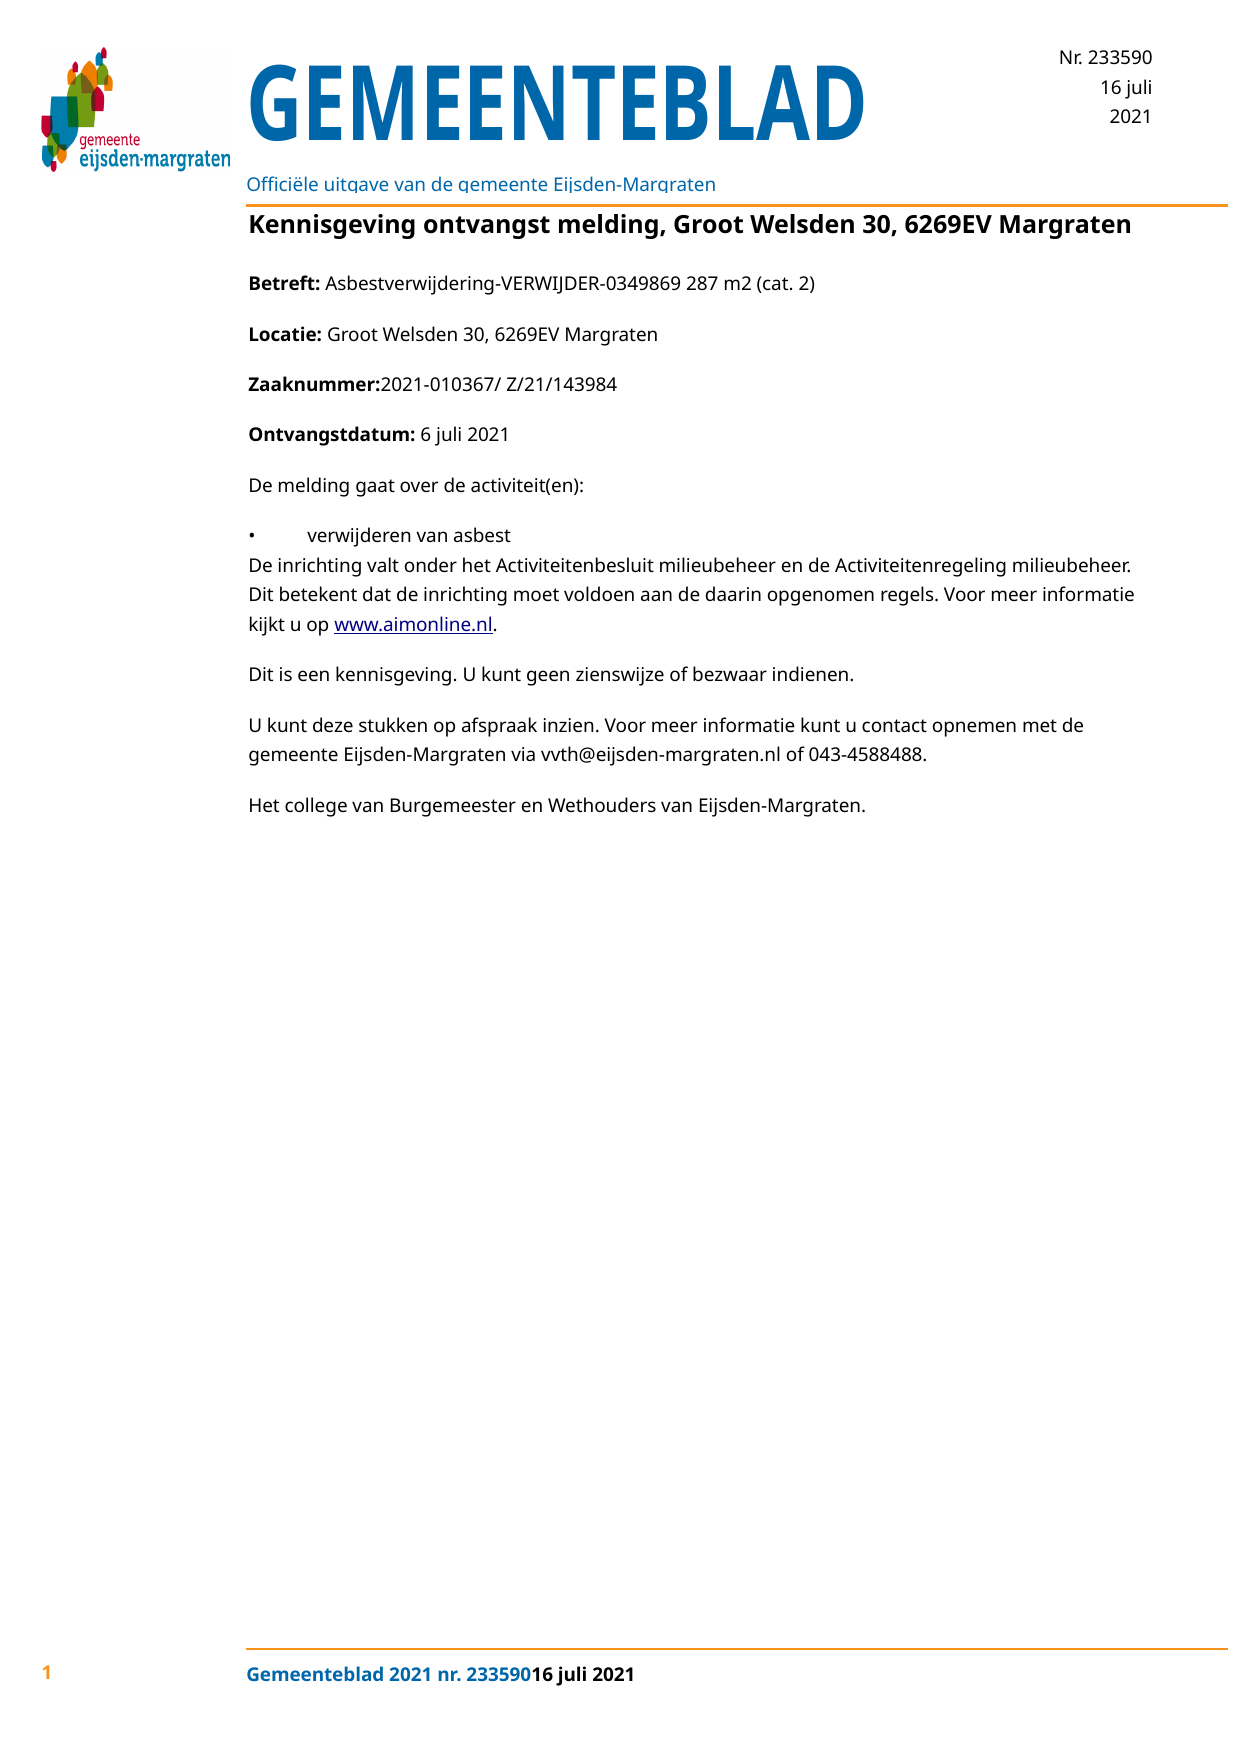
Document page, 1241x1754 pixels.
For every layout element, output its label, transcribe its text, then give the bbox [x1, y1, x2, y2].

text U kunt deze stukken op afspraak inzien. Voor meer informatie kunt u contact opnemen met de gemeente Eijsden-Margraten via vvth@eijsden-margraten.nl of 043-4588488. [248, 712, 1152, 767]
text Dit is een kennisgeving. U kunt geen zienswijze of bezwaar indienen. [248, 662, 1152, 687]
text De inrichting valt onder het Activiteitenbesluit milieubeheer en de Activiteitenregeling milieubeheer. Dit betekent dat de inrichting moet voldoen aan de daarin opgenomen regels. Voor meer informatie kijkt u op www.aimonline.nl. [248, 552, 1152, 637]
text Kennisgeving ontvangst melding, Groot Welsden 30, 6269EV Margraten [248, 207, 1152, 241]
text Ontvangstdatum: 6 juli 2021 [248, 422, 1152, 447]
text Het college van Burgemeester en Wethouders van Eijsden-Margraten. [248, 792, 1152, 818]
text De melding gaat over de activiteit(en): [248, 472, 1152, 498]
text Locatie: Groot Welsden 30, 6269EV Margraten [248, 321, 1152, 346]
text Betreft: Asbestverwijdering-VERWIJDER-0349869 287 m2 (cat. 2) [248, 270, 1152, 296]
list verwijderen van asbest [248, 522, 1152, 548]
text Zaaknummer:2021-010367/ Z/21/143984 [248, 371, 1152, 397]
picture [41, 47, 231, 172]
